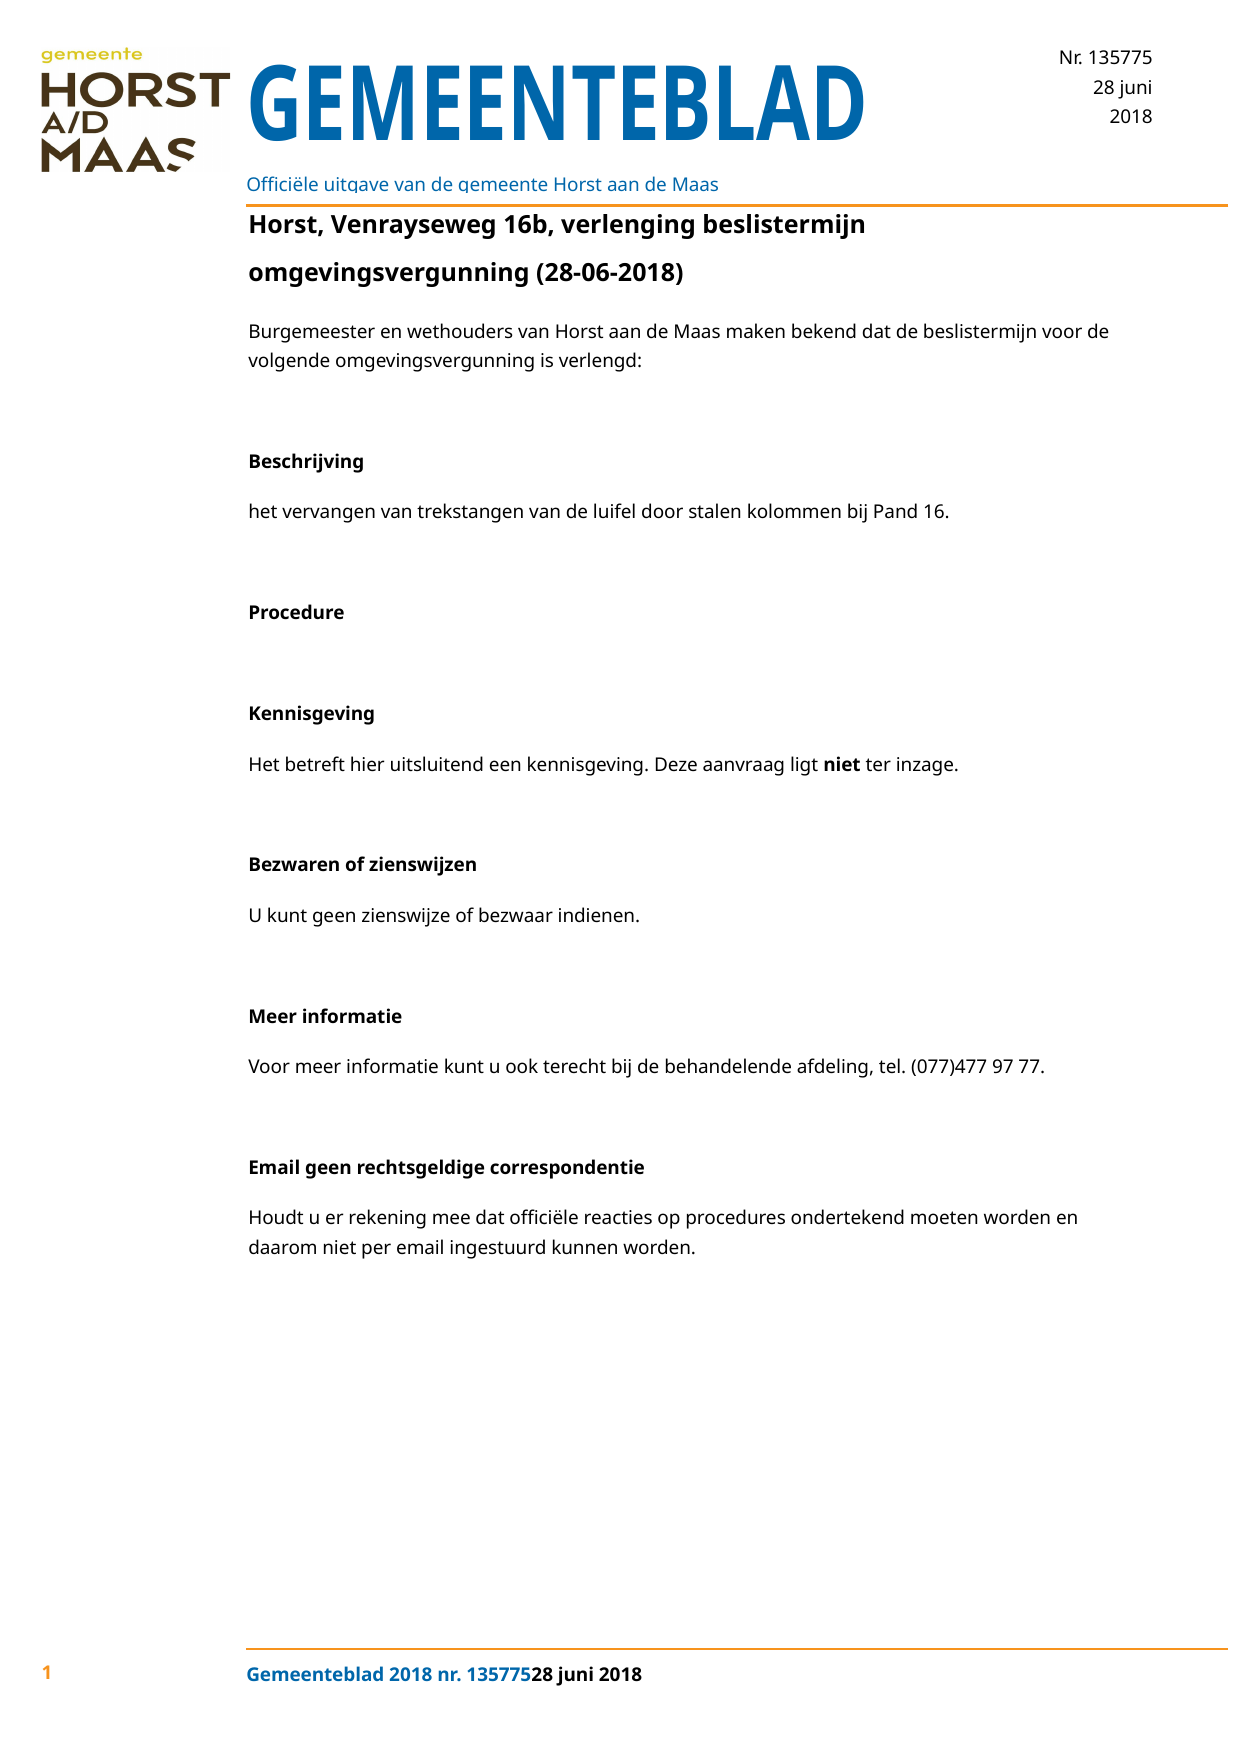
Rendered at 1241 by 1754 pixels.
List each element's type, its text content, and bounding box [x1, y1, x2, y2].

text Kennisgeving [248, 700, 1152, 726]
text Bezwaren of zienswijzen [248, 852, 1152, 877]
text Houdt u er rekening mee dat officiële reacties op procedures ondertekend moeten worden en daarom niet per email ingestuurd kunnen worden. [248, 1204, 1152, 1260]
text Procedure [248, 599, 1152, 625]
text Beschrijving [248, 448, 1152, 474]
text Het betreft hier uitsluitend een kennisgeving. Deze aanvraag ligt niet ter inzage. [248, 751, 1152, 777]
text Email geen rechtsgeldige correspondentie [248, 1154, 1152, 1180]
text Horst, Venrayseweg 16b, verlenging beslistermijn omgevingsvergunning (28-06-2018) [248, 207, 1152, 288]
text Burgemeester en wethouders van Horst aan de Maas maken bekend dat de beslistermijn voor de volgende omgevingsvergunning is verlengd: [248, 318, 1152, 373]
text U kunt geen zienswijze of bezwaar indienen. [248, 902, 1152, 928]
text het vervangen van trekstangen van de luifel door stalen kolommen bij Pand 16. [248, 499, 1152, 524]
text Meer informatie [248, 1003, 1152, 1029]
text Voor meer informatie kunt u ook terecht bij de behandelende afdeling, tel. (077)477 97 77. [248, 1053, 1152, 1079]
picture [41, 47, 231, 172]
